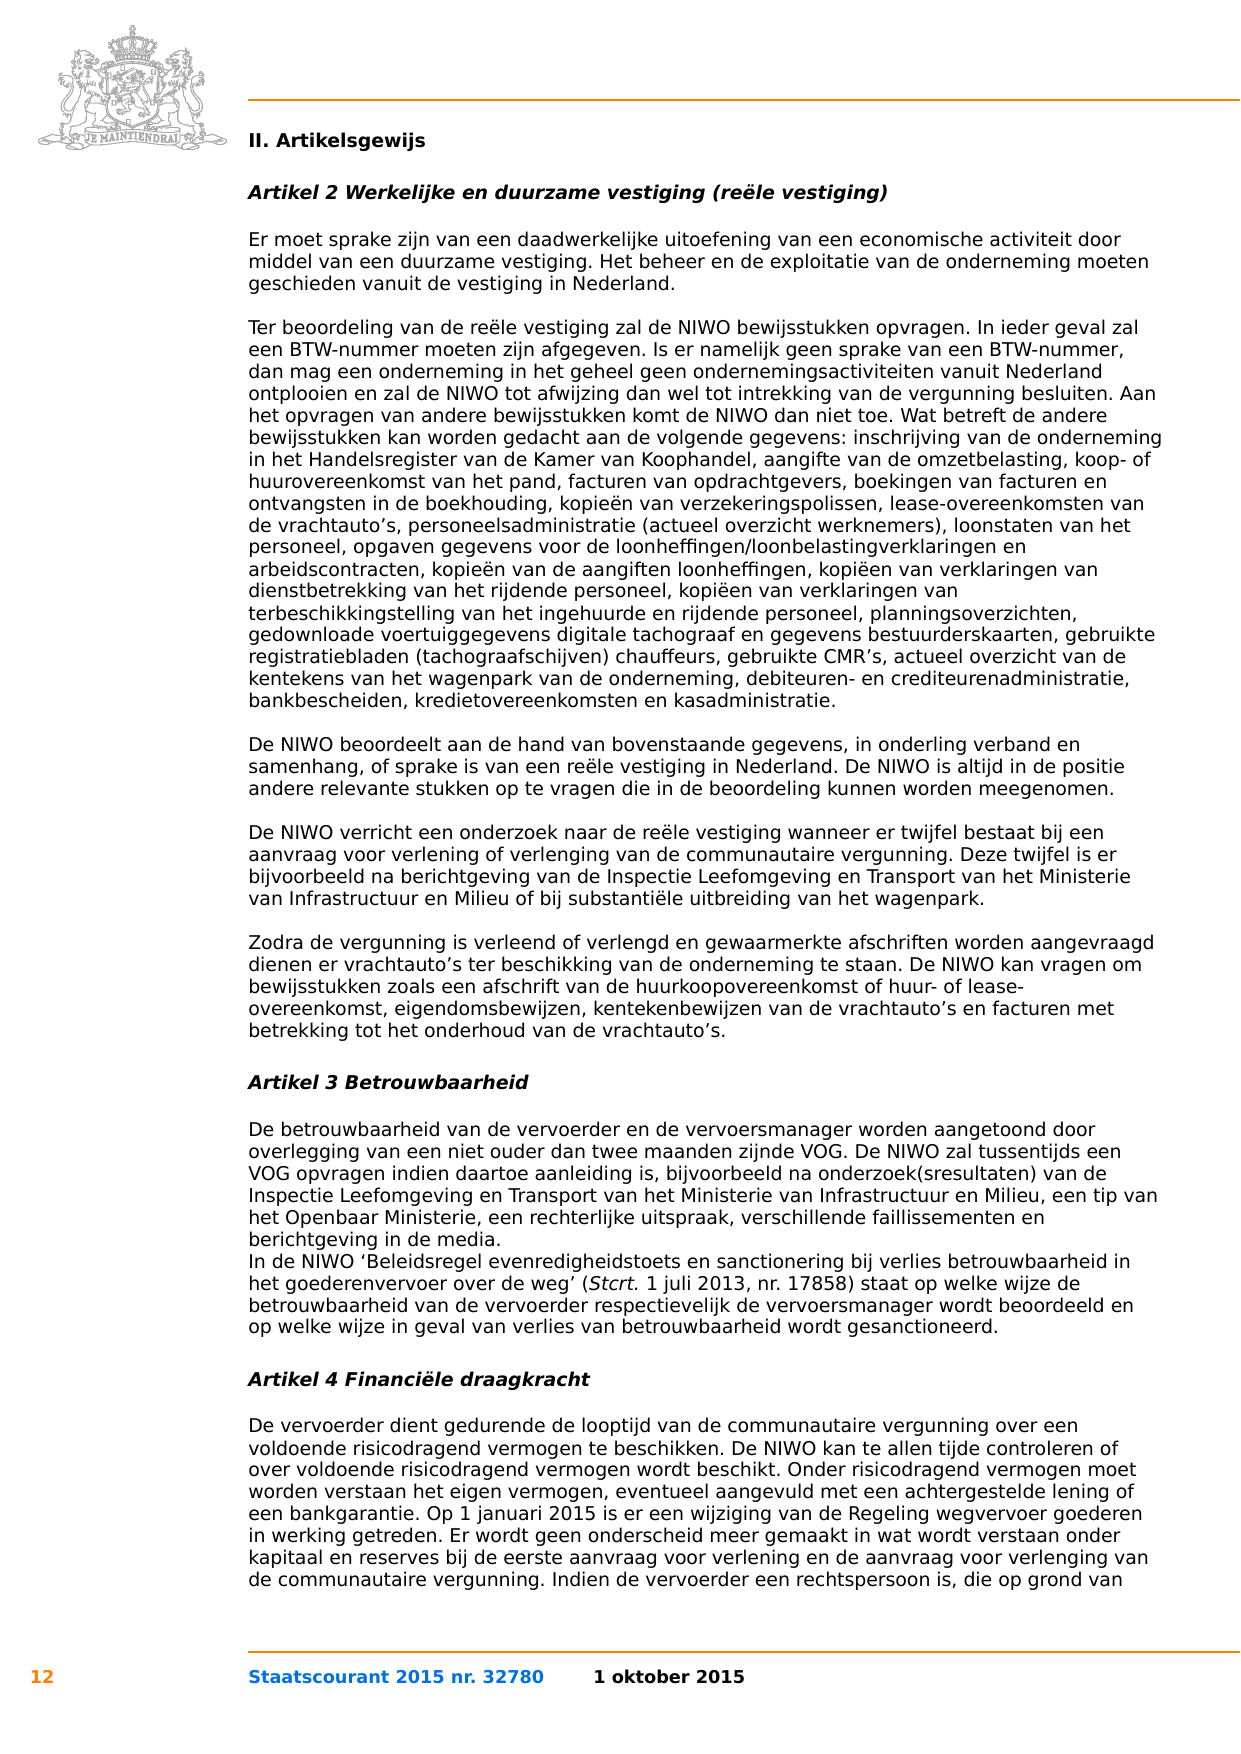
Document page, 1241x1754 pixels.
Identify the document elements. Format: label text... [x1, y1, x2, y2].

subtitle Artikel 3 Betrouwbaarheid [248, 1072, 1163, 1094]
text Zodra de vergunning is verleend of verlengd en gewaarmerkte afschriften worden aangevraagd dienen er vrachtauto’s ter beschikking van de onderneming te staan. De NIWO kan vragen om bewijsstukken zoals een afschrift van de huurkoopovereenkomst of huur- of lease-overeenkomst, eigendomsbewijzen, kentekenbewijzen van de vrachtauto’s en facturen met betrekking tot het onderhoud van de vrachtauto’s. [248, 932, 1163, 1042]
text De NIWO verricht een onderzoek naar de reële vestiging wanneer er twijfel bestaat bij een aanvraag voor verlening of verlenging van de communautaire vergunning. Deze twijfel is er bijvoorbeeld na berichtgeving van de Inspectie Leefomgeving en Transport van het Ministerie van Infrastructuur en Milieu of bij substantiële uitbreiding van het wagenpark. [248, 822, 1163, 910]
text Er moet sprake zijn van een daadwerkelijke uitoefening van een economische activiteit door middel van een duurzame vestiging. Het beheer en de exploitatie van de onderneming moeten geschieden vanuit de vestiging in Nederland. [248, 229, 1163, 295]
text De betrouwbaarheid van de vervoerder en de vervoersmanager worden aangetoond door overlegging van een niet ouder dan twee maanden zijnde VOG. De NIWO zal tussentijds een VOG opvragen indien daartoe aanleiding is, bijvoorbeeld na onderzoek(sresultaten) van de Inspectie Leefomgeving en Transport van het Ministerie van Infrastructuur en Milieu, een tip van het Openbaar Ministerie, een rechterlijke uitspraak, verschillende faillissementen en berichtgeving in de media. [248, 1119, 1163, 1251]
subtitle II. Artikelsgewijs [248, 130, 1163, 152]
subtitle Artikel 2 Werkelijke en duurzame vestiging (reële vestiging) [248, 182, 1163, 204]
text De vervoerder dient gedurende de looptijd van de communautaire vergunning over een voldoende risicodragend vermogen te beschikken. De NIWO kan te allen tijde controleren of over voldoende risicodragend vermogen wordt beschikt. Onder risicodragend vermogen moet worden verstaan het eigen vermogen, eventueel aangevuld met een achtergestelde lening of een bankgarantie. Op 1 januari 2015 is er een wijziging van de Regeling wegvervoer goederen in werking getreden. Er wordt geen onderscheid meer gemaakt in wat wordt verstaan onder kapitaal en reserves bij de eerste aanvraag voor verlening en de aanvraag voor verlenging van de communautaire vergunning. Indien de vervoerder een rechtspersoon is, die op grond van [248, 1415, 1163, 1591]
subtitle Artikel 4 Financiële draagkracht [248, 1368, 1163, 1390]
text Ter beoordeling van de reële vestiging zal de NIWO bewijsstukken opvragen. In ieder geval zal een BTW-nummer moeten zijn afgegeven. Is er namelijk geen sprake van een BTW-nummer, dan mag een onderneming in het geheel geen ondernemingsactiviteiten vanuit Nederland ontplooien en zal de NIWO tot afwijzing dan wel tot intrekking van de vergunning besluiten. Aan het opvragen van andere bewijsstukken komt de NIWO dan niet toe. Wat betreft de andere bewijsstukken kan worden gedacht aan de volgende gegevens: inschrijving van de onderneming in het Handelsregister van de Kamer van Koophandel, aangifte van de omzetbelasting, koop- of huurovereenkomst van het pand, facturen van opdrachtgevers, boekingen van facturen en ontvangsten in de boekhouding, kopieën van verzekeringspolissen, lease-overeenkomsten van de vrachtauto’s, personeelsadministratie (actueel overzicht werknemers), loonstaten van het personeel, opgaven gegevens voor de loonheffingen/loonbelastingverklaringen en arbeidscontracten, kopieën van de aangiften loonheffingen, kopiëen van verklaringen van dienstbetrekking van het rijdende personeel, kopiëen van verklaringen van terbeschikkingstelling van het ingehuurde en rijdende personeel, planningsoverzichten, gedownloade voertuiggegevens digitale tachograaf en gegevens bestuurderskaarten, gebruikte registratiebladen (tachograafschijven) chauffeurs, gebruikte CMR’s, actueel overzicht van de kentekens van het wagenpark van de onderneming, debiteuren- en crediteurenadministratie, bankbescheiden, kredietovereenkomsten en kasadministratie. [248, 317, 1163, 712]
picture [38, 25, 227, 150]
text In de NIWO ‘Beleidsregel evenredigheidstoets en sanctionering bij verlies betrouwbaarheid in het goederenvervoer over de weg’ (Stcrt. 1 juli 2013, nr. 17858) staat op welke wijze de betrouwbaarheid van de vervoerder respectievelijk de vervoersmanager wordt beoordeeld en op welke wijze in geval van verlies van betrouwbaarheid wordt gesanctioneerd. [248, 1251, 1163, 1338]
text De NIWO beoordeelt aan de hand van bovenstaande gegevens, in onderling verband en samenhang, of sprake is van een reële vestiging in Nederland. De NIWO is altijd in de positie andere relevante stukken op te vragen die in de beoordeling kunnen worden meegenomen. [248, 734, 1163, 800]
